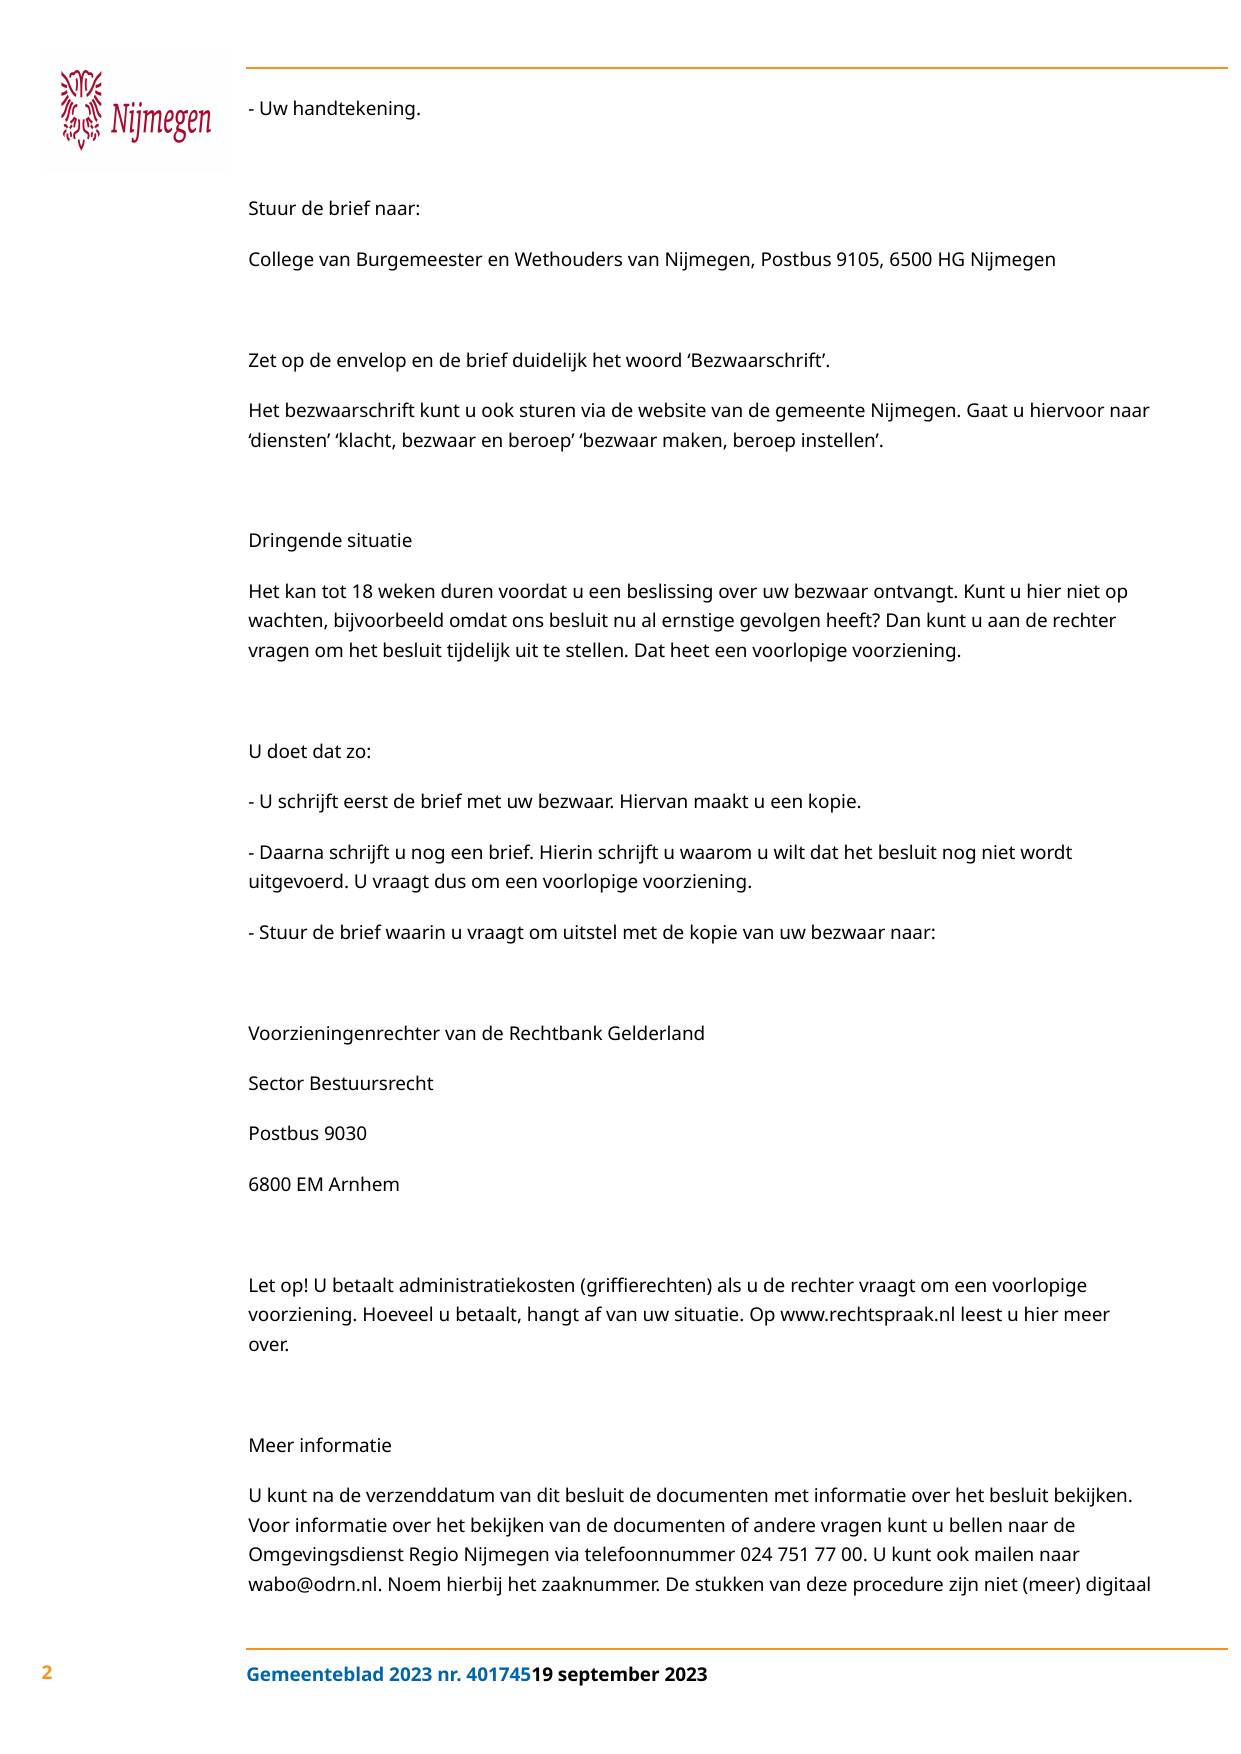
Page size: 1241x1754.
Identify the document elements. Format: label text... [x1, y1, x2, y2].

text Voorzieningenrechter van de Rechtbank Gelderland [248, 1020, 1152, 1046]
text U doet dat zo: [248, 738, 1152, 764]
text Sector Bestuursrecht [248, 1070, 1152, 1096]
text - Uw handtekening. [248, 95, 1152, 121]
text - Stuur de brief waarin u vraagt om uitstel met de kopie van uw bezwaar naar: [248, 919, 1152, 945]
text - Daarna schrijft u nog een brief. Hierin schrijft u waarom u wilt dat het besluit nog niet wordt uitgevoerd. U vraagt dus om een voorlopige voorziening. [248, 839, 1152, 894]
picture [41, 47, 231, 172]
text Het kan tot 18 weken duren voordat u een beslissing over uw bezwaar ontvangt. Kunt u hier niet op wachten, bijvoorbeeld omdat ons besluit nu al ernstige gevolgen heeft? Dan kunt u aan de rechter vragen om het besluit tijdelijk uit te stellen. Dat heet een voorlopige voorziening. [248, 578, 1152, 663]
text Let op! U betaalt administratiekosten (griffierechten) als u de rechter vraagt om een voorlopige voorziening. Hoeveel u betaalt, hangt af van uw situatie. Op www.rechtspraak.nl leest u hier meer over. [248, 1272, 1152, 1357]
text Dringende situatie [248, 528, 1152, 553]
text 6800 EM Arnhem [248, 1171, 1152, 1197]
text - U schrijft eerst de brief met uw bezwaar. Hiervan maakt u een kopie. [248, 788, 1152, 814]
text Meer informatie [248, 1432, 1152, 1458]
text Zet op de envelop en de brief duidelijk het woord ‘Bezwaarschrift’. [248, 347, 1152, 373]
text Stuur de brief naar: [248, 196, 1152, 221]
text Het bezwaarschrift kunt u ook sturen via de website van de gemeente Nijmegen. Gaat u hiervoor naar ‘diensten’ ‘klacht, bezwaar en beroep’ ‘bezwaar maken, beroep instellen’. [248, 397, 1152, 453]
text U kunt na de verzenddatum van dit besluit de documenten met informatie over het besluit bekijken. Voor informatie over het bekijken van de documenten of andere vragen kunt u bellen naar de Omgevingsdienst Regio Nijmegen via telefoonnummer 024 751 77 00. U kunt ook mailen naar wabo@odrn.nl. Noem hierbij het zaaknummer. De stukken van deze procedure zijn niet (meer) digitaal [248, 1482, 1152, 1597]
text Postbus 9030 [248, 1121, 1152, 1146]
text College van Burgemeester en Wethouders van Nijmegen, Postbus 9105, 6500 HG Nijmegen [248, 246, 1152, 272]
